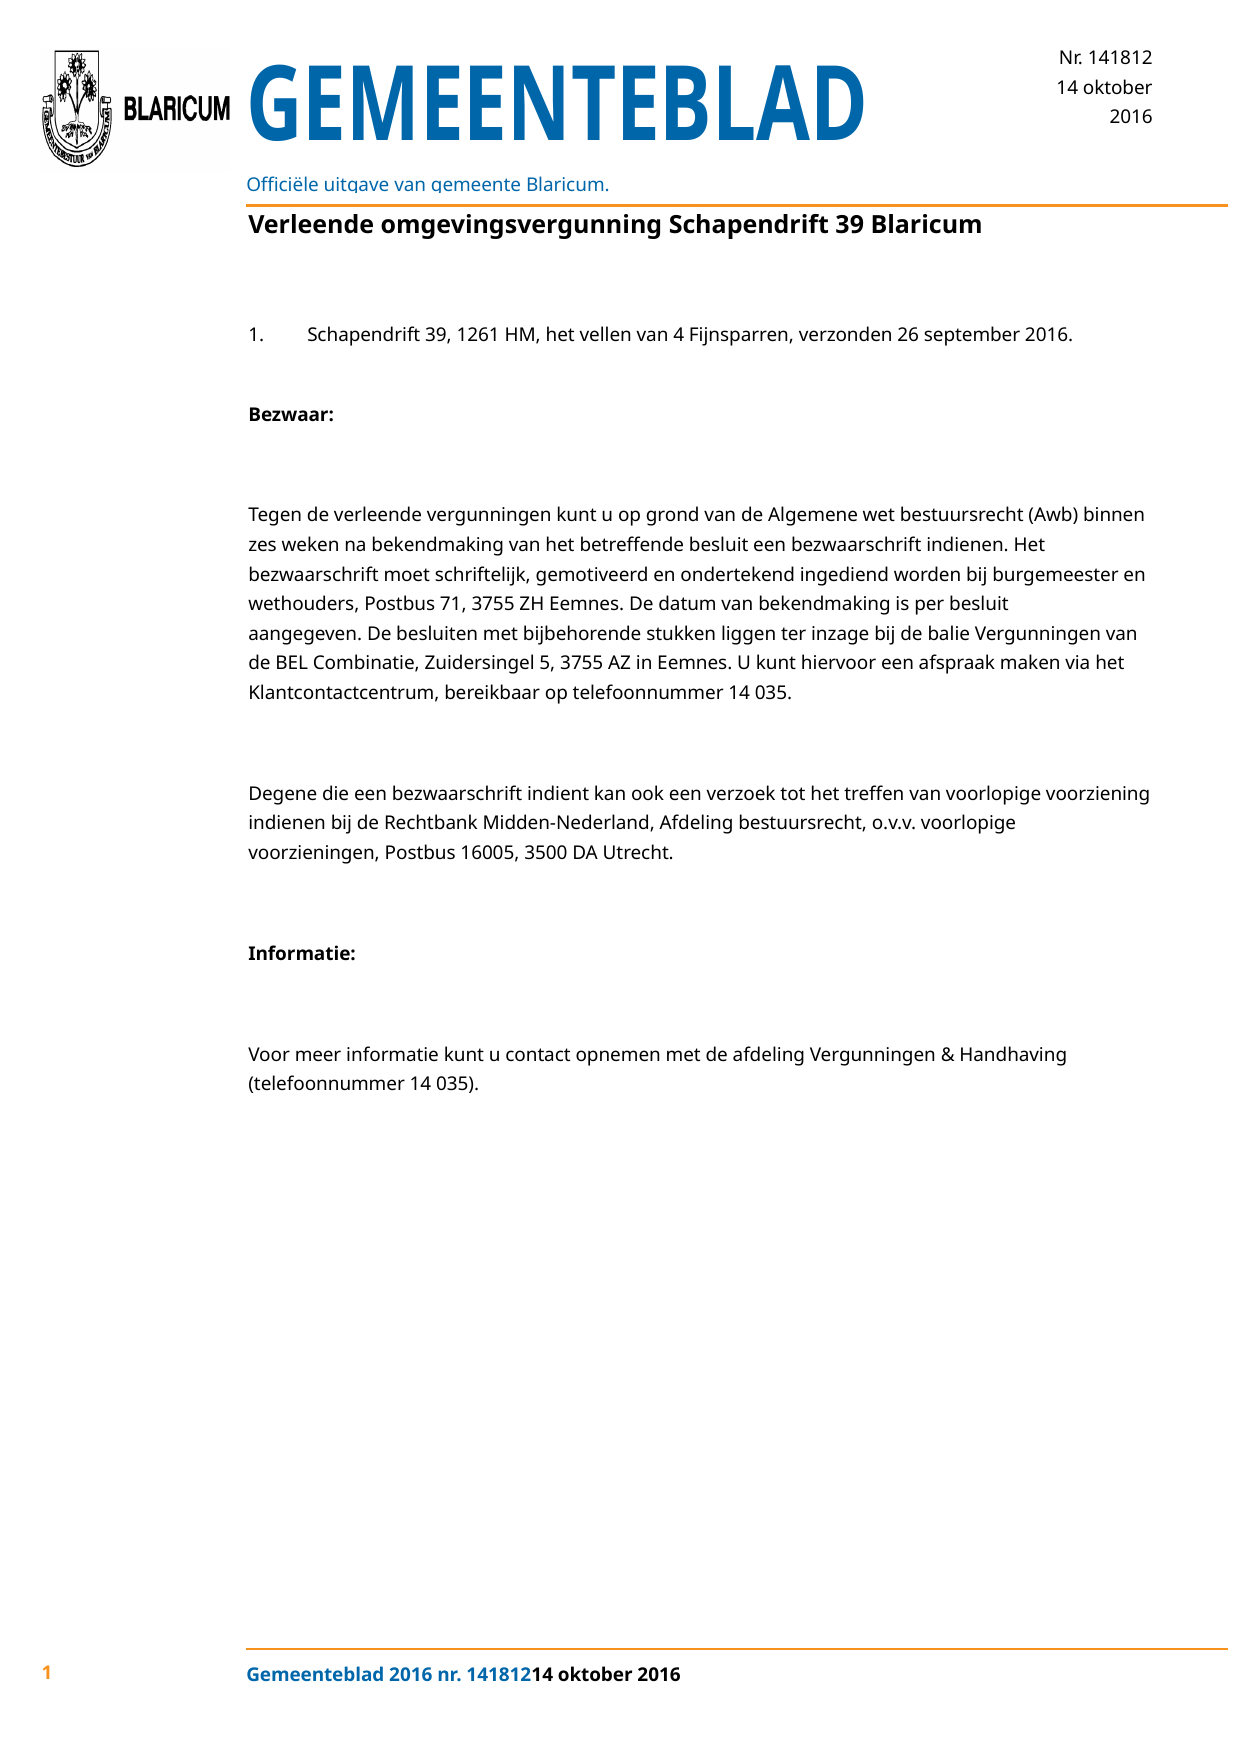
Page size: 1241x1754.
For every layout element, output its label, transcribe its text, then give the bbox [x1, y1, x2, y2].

list Schapendrift 39, 1261 HM, het vellen van 4 Fijnsparren, verzonden 26 september 2016. [248, 321, 1152, 346]
text Voor meer informatie kunt u contact opnemen met de afdeling Vergunningen & Handhaving (telefoonnummer 14 035). [248, 1041, 1152, 1096]
text Degene die een bezwaarschrift indient kan ook een verzoek tot het treffen van voorlopige voorziening indienen bij de Rechtbank Midden-Nederland, Afdeling bestuursrecht, o.v.v. voorlopige voorzieningen, Postbus 16005, 3500 DA Utrecht. [248, 780, 1152, 865]
text Verleende omgevingsvergunning Schapendrift 39 Blaricum [248, 207, 1152, 241]
text Tegen de verleende vergunningen kunt u op grond van de Algemene wet bestuursrecht (Awb) binnen zes weken na bekendmaking van het betreffende besluit een bezwaarschrift indienen. Het bezwaarschrift moet schriftelijk, gemotiveerd en ondertekend ingediend worden bij burgemeester en wethouders, Postbus 71, 3755 ZH Eemnes. De datum van bekendmaking is per besluit aangegeven. De besluiten met bijbehorende stukken liggen ter inzage bij de balie Vergunningen van de BEL Combinatie, Zuidersingel 5, 3755 AZ in Eemnes. U kunt hiervoor een afspraak maken via het Klantcontactcentrum, bereikbaar op telefoonnummer 14 035. [248, 502, 1152, 705]
text Bezwaar: [248, 401, 1152, 426]
picture [41, 47, 231, 172]
text Informatie: [248, 940, 1152, 966]
